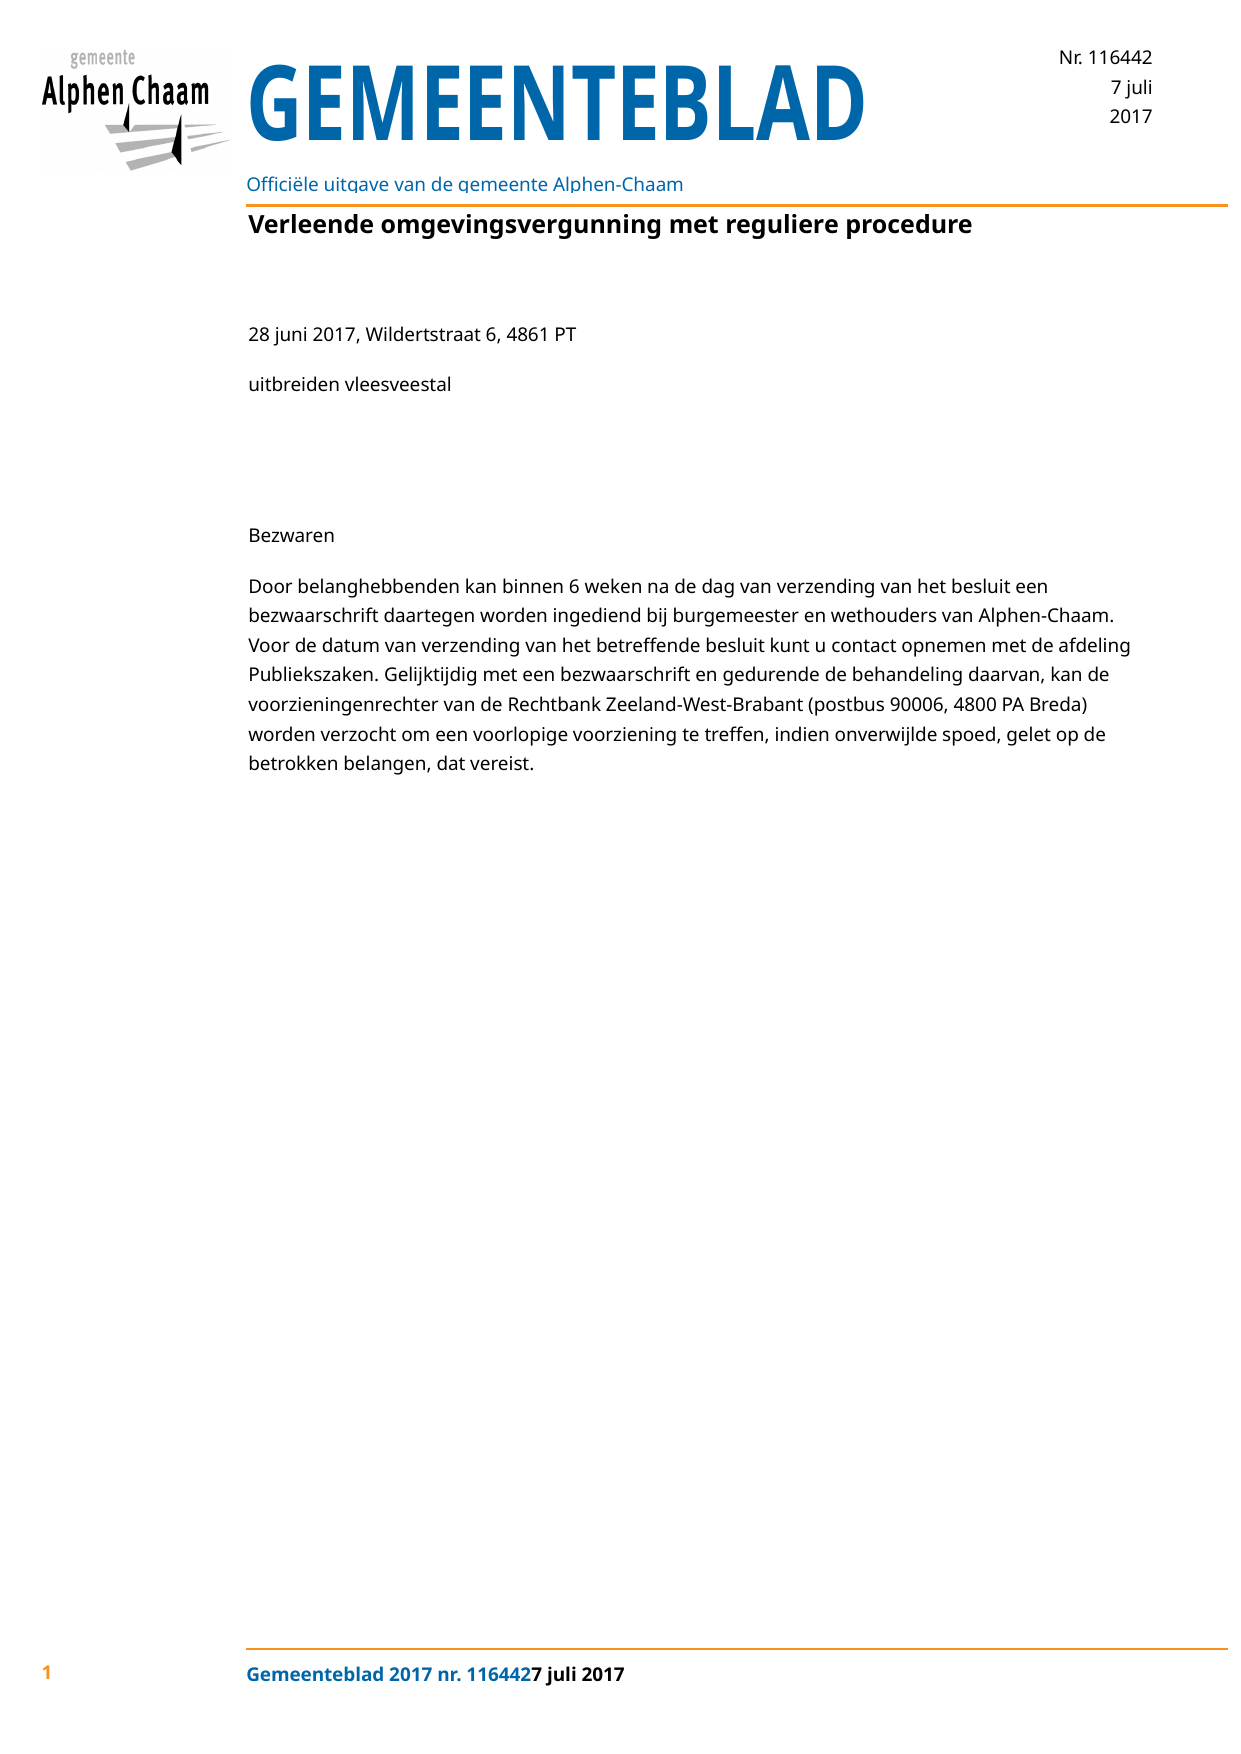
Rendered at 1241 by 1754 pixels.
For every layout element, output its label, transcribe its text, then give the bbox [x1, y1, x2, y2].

text Bezwaren [248, 522, 1152, 548]
picture [41, 47, 231, 172]
text uitbreiden vleesveestal [248, 371, 1152, 397]
text Door belanghebbenden kan binnen 6 weken na de dag van verzending van het besluit een bezwaarschrift daartegen worden ingediend bij burgemeester en wethouders van Alphen-Chaam. Voor de datum van verzending van het betreffende besluit kunt u contact opnemen met de afdeling Publiekszaken. Gelijktijdig met een bezwaarschrift en gedurende de behandeling daarvan, kan de voorzieningenrechter van de Rechtbank Zeeland-West-Brabant (postbus 90006, 4800 PA Breda) worden verzocht om een voorlopige voorziening te treffen, indien onverwijlde spoed, gelet op de betrokken belangen, dat vereist. [248, 573, 1152, 776]
text Verleende omgevingsvergunning met reguliere procedure [248, 207, 1152, 241]
text 28 juni 2017, Wildertstraat 6, 4861 PT [248, 321, 1152, 346]
